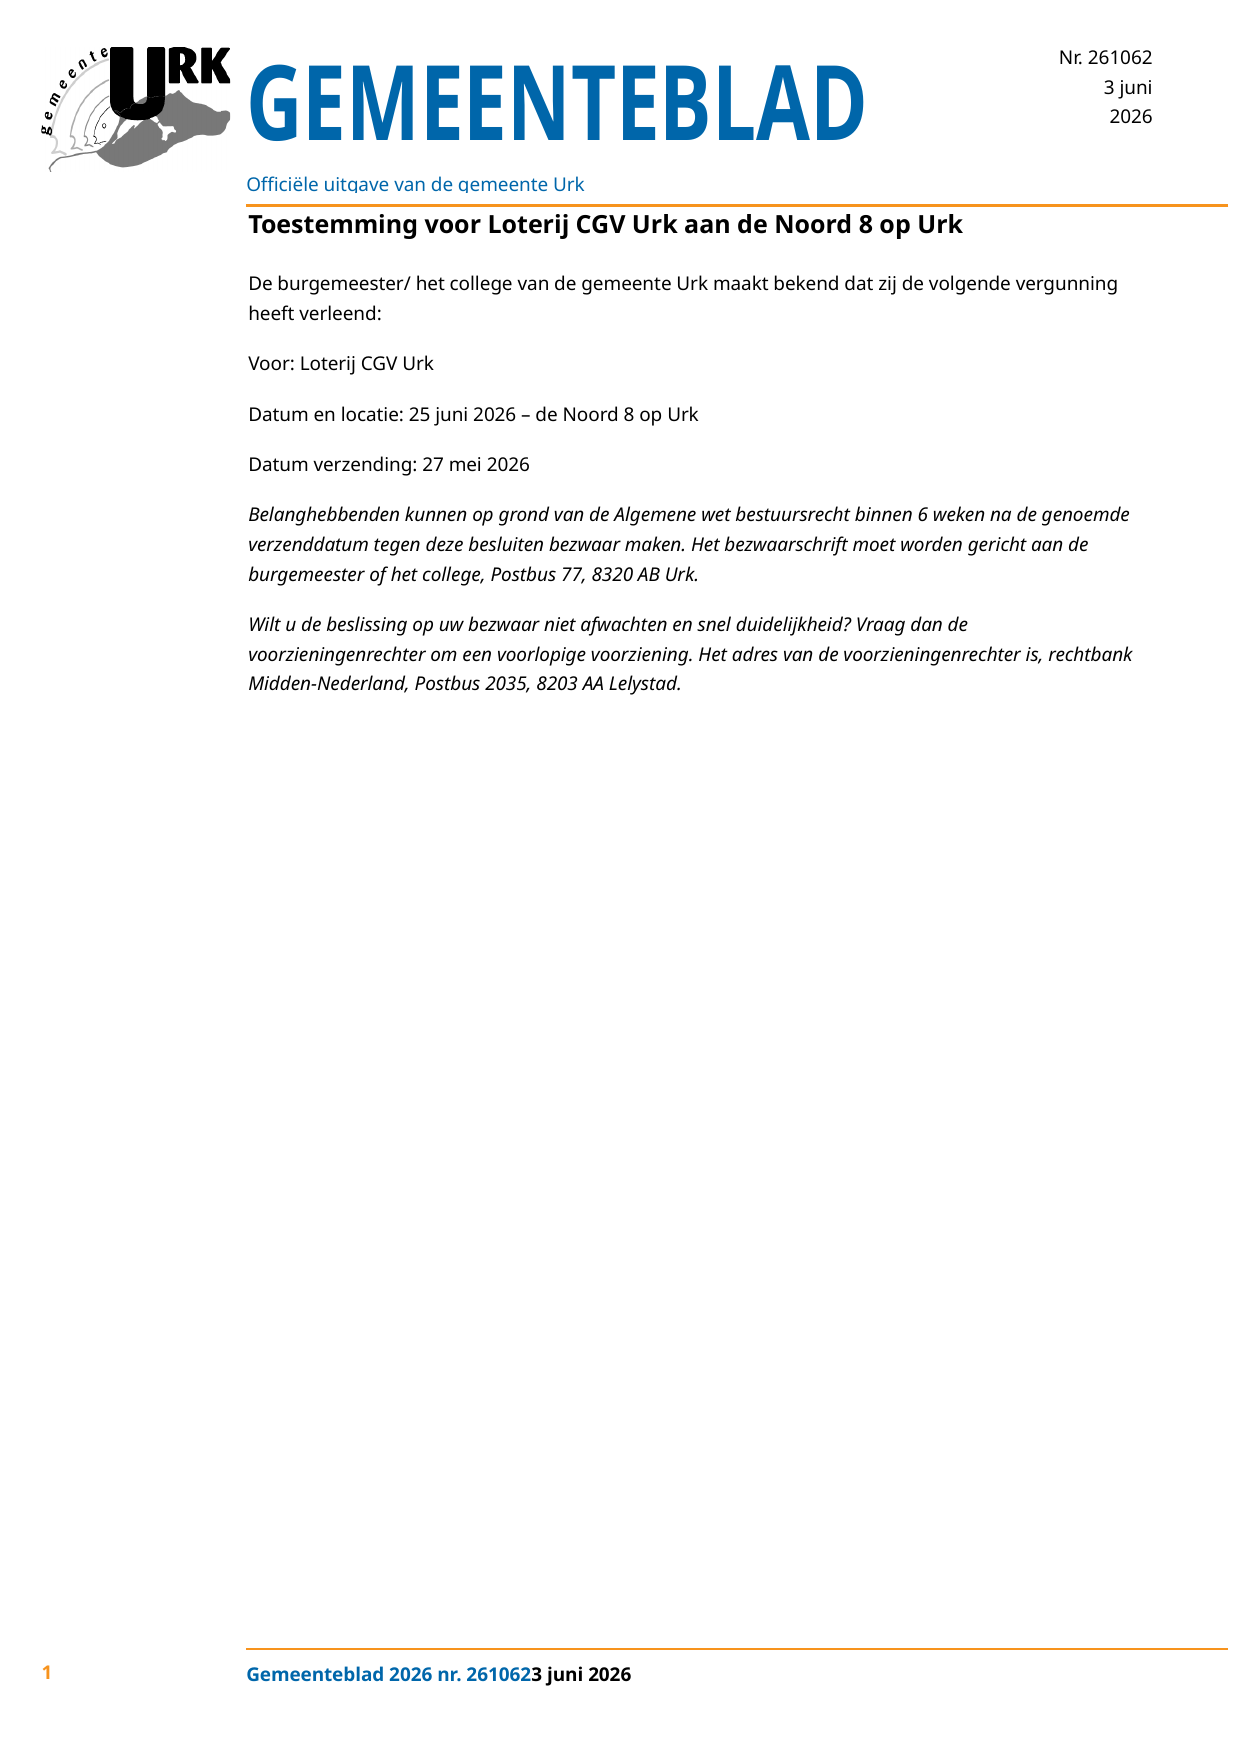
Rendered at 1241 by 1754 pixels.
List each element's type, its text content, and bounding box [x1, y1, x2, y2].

picture [41, 47, 231, 172]
text Datum verzending: 27 mei 2026 [248, 451, 1152, 477]
text Toestemming voor Loterij CGV Urk aan de Noord 8 op Urk [248, 207, 1152, 241]
text De burgemeester/ het college van de gemeente Urk maakt bekend dat zij de volgende vergunning heeft verleend: [248, 270, 1152, 326]
text Belanghebbenden kunnen op grond van de Algemene wet bestuursrecht binnen 6 weken na de genoemde verzenddatum tegen deze besluiten bezwaar maken. Het bezwaarschrift moet worden gericht aan de burgemeester of het college, Postbus 77, 8320 AB Urk. [248, 502, 1152, 586]
text Datum en locatie: 25 juni 2026 – de Noord 8 op Urk [248, 401, 1152, 426]
text Wilt u de beslissing op uw bezwaar niet afwachten en snel duidelijkheid? Vraag dan de voorzieningenrechter om een voorlopige voorziening. Het adres van de voorzieningenrechter is, rechtbank Midden-Nederland, Postbus 2035, 8203 AA Lelystad. [248, 611, 1152, 696]
text Voor: Loterij CGV Urk [248, 350, 1152, 376]
